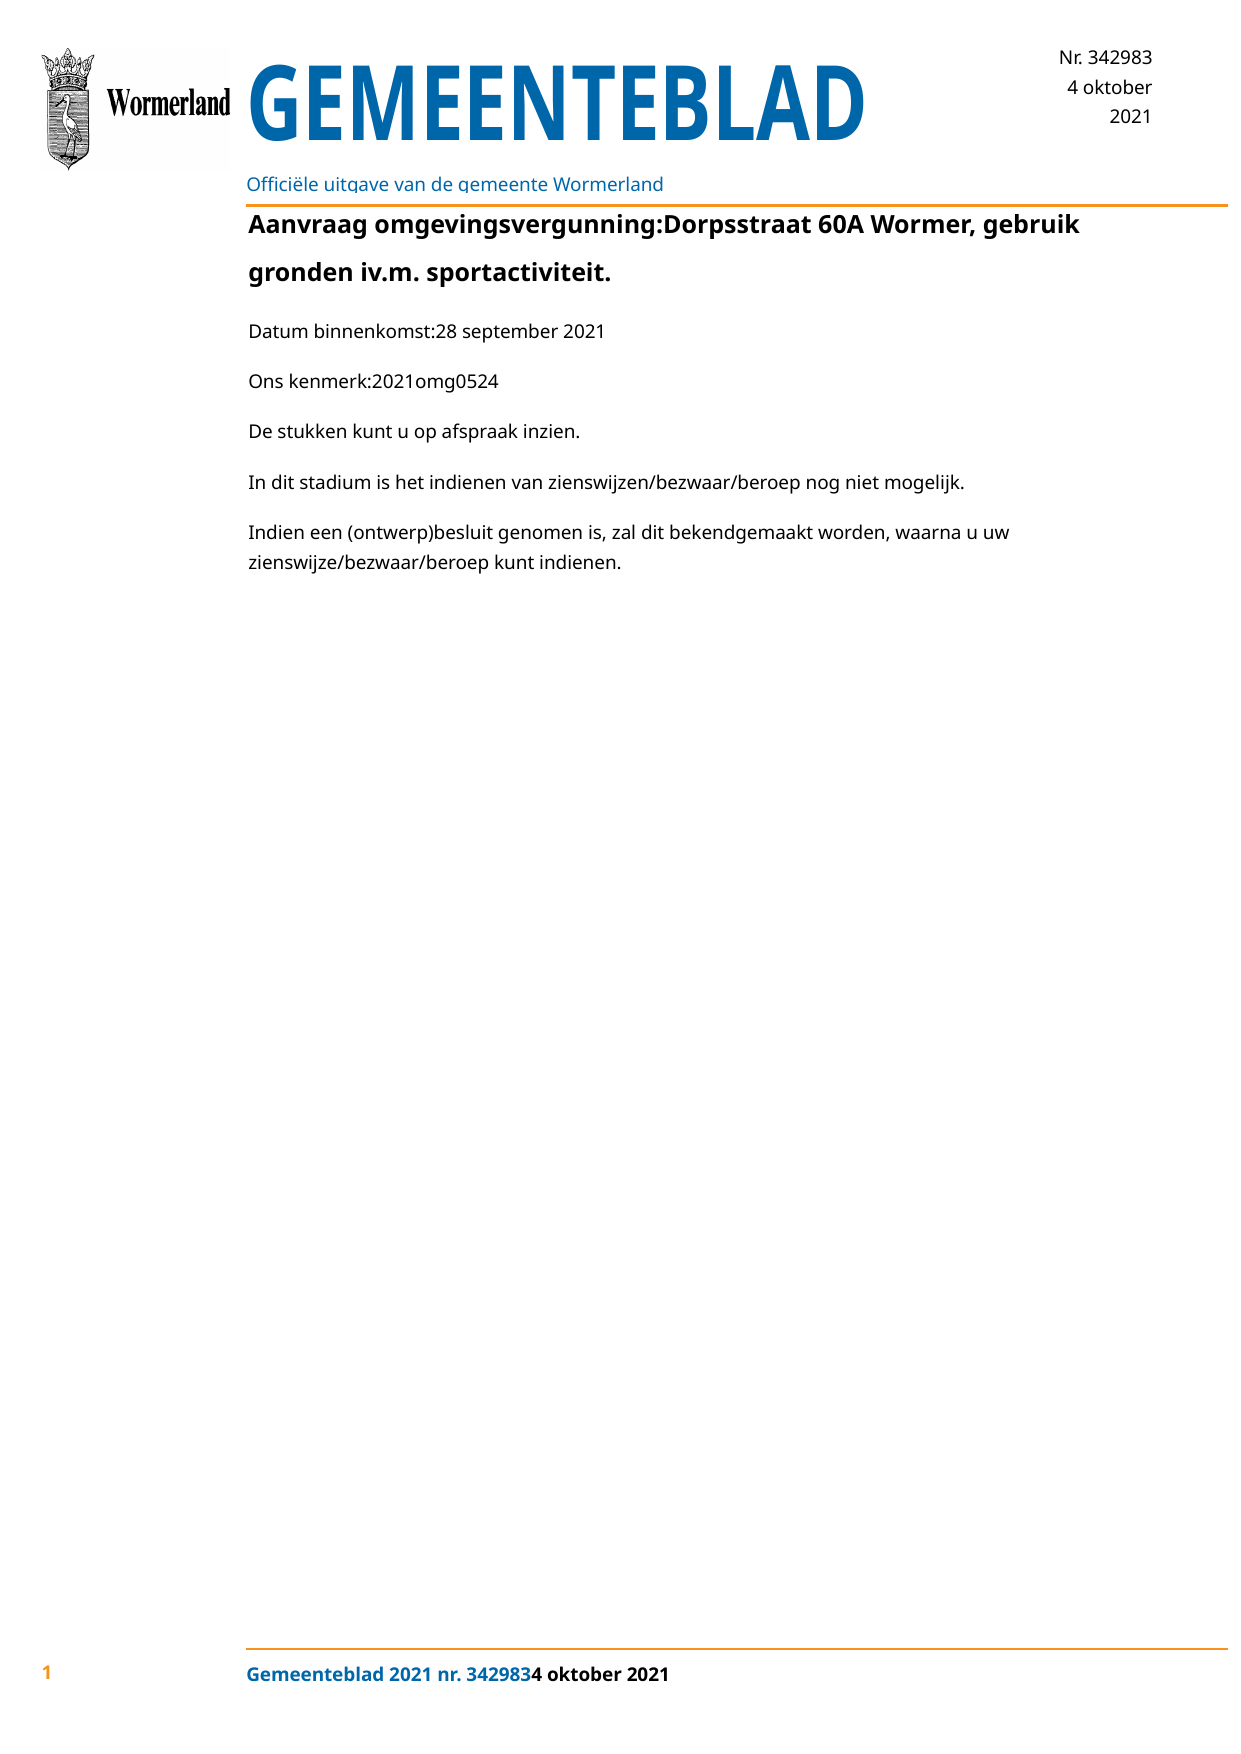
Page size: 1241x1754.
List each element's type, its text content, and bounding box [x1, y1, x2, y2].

text De stukken kunt u op afspraak inzien. [248, 419, 1152, 444]
text Indien een (ontwerp)besluit genomen is, zal dit bekendgemaakt worden, waarna u uw zienswijze/bezwaar/beroep kunt indienen. [248, 519, 1152, 575]
picture [41, 47, 231, 172]
text Datum binnenkomst:28 september 2021 [248, 318, 1152, 344]
text Aanvraag omgevingsvergunning:Dorpsstraat 60A Wormer, gebruik gronden iv.m. sportactiviteit. [248, 207, 1152, 288]
text In dit stadium is het indienen van zienswijzen/bezwaar/beroep nog niet mogelijk. [248, 469, 1152, 495]
text Ons kenmerk:2021omg0524 [248, 368, 1152, 394]
